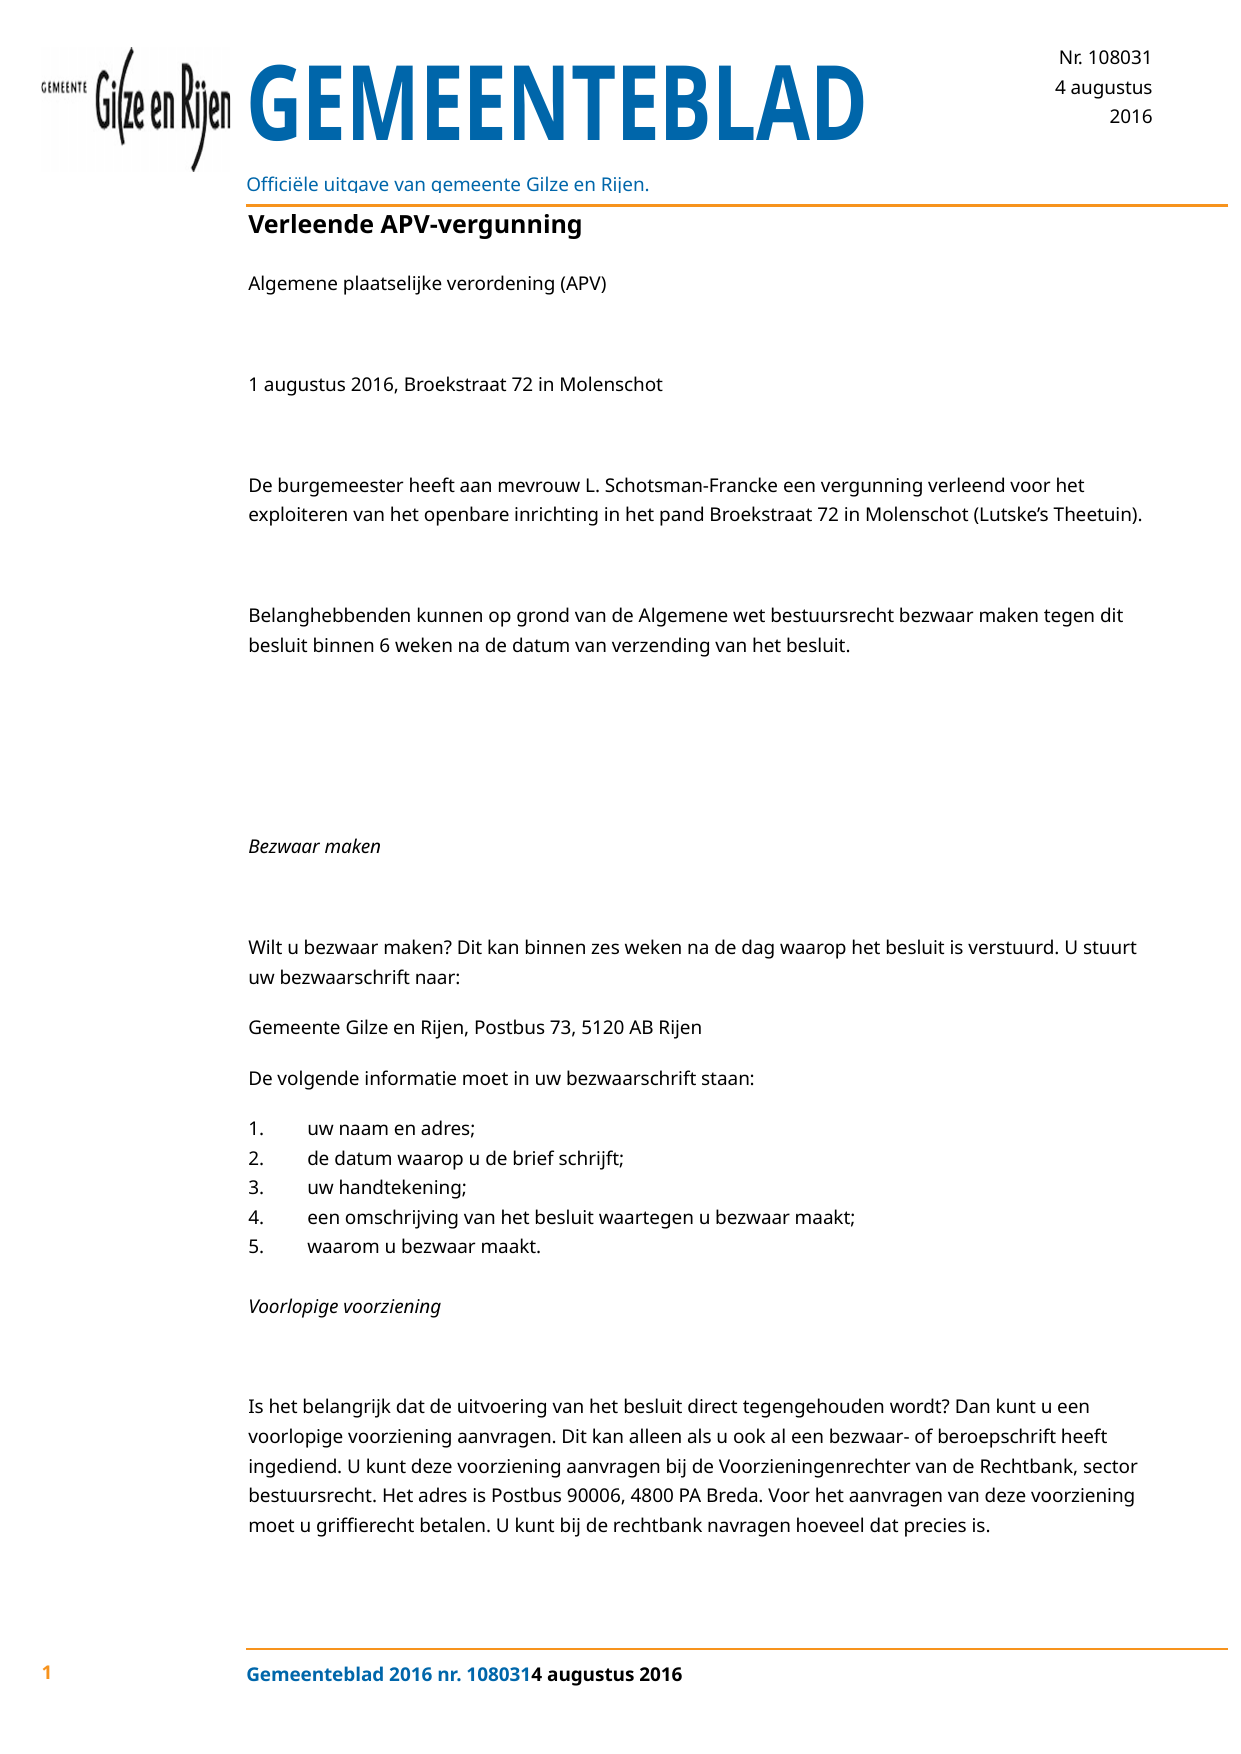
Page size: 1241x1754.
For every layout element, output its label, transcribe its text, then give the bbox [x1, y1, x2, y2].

text Belanghebbenden kunnen op grond van de Algemene wet bestuursrecht bezwaar maken tegen dit besluit binnen 6 weken na de datum van verzending van het besluit. [248, 602, 1152, 658]
list een omschrijving van het besluit waartegen u bezwaar maakt; [248, 1204, 1152, 1230]
text De burgemeester heeft aan mevrouw L. Schotsman-Francke een vergunning verleend voor het exploiteren van het openbare inrichting in het pand Broekstraat 72 in Molenschot (Lutske’s Theetuin). [248, 472, 1152, 527]
list de datum waarop u de brief schrijft; [248, 1145, 1152, 1171]
picture [41, 47, 231, 172]
list uw handtekening; [248, 1174, 1152, 1200]
text Verleende APV-vergunning [248, 207, 1152, 241]
text Algemene plaatselijke verordening (APV) [248, 270, 1152, 296]
list waarom u bezwaar maakt. [248, 1234, 1152, 1259]
text De volgende informatie moet in uw bezwaarschrift staan: [248, 1065, 1152, 1091]
text Wilt u bezwaar maken? Dit kan binnen zes weken na de dag waarop het besluit is verstuurd. U stuurt uw bezwaarschrift naar: [248, 934, 1152, 990]
list uw naam en adres; [248, 1115, 1152, 1141]
text Gemeente Gilze en Rijen, Postbus 73, 5120 AB Rijen [248, 1014, 1152, 1040]
text Voorlopige voorziening [248, 1293, 1152, 1318]
text Bezwaar maken [248, 834, 1152, 859]
text Is het belangrijk dat de uitvoering van het besluit direct tegengehouden wordt? Dan kunt u een voorlopige voorziening aanvragen. Dit kan alleen als u ook al een bezwaar- of beroepschrift heeft ingediend. U kunt deze voorziening aanvragen bij de Voorzieningenrechter van de Rechtbank, sector bestuursrecht. Het adres is Postbus 90006, 4800 PA Breda. Voor het aanvragen van deze voorziening moet u griffierecht betalen. U kunt bij de rechtbank navragen hoeveel dat precies is. [248, 1394, 1152, 1538]
text 1 augustus 2016, Broekstraat 72 in Molenschot [248, 371, 1152, 397]
